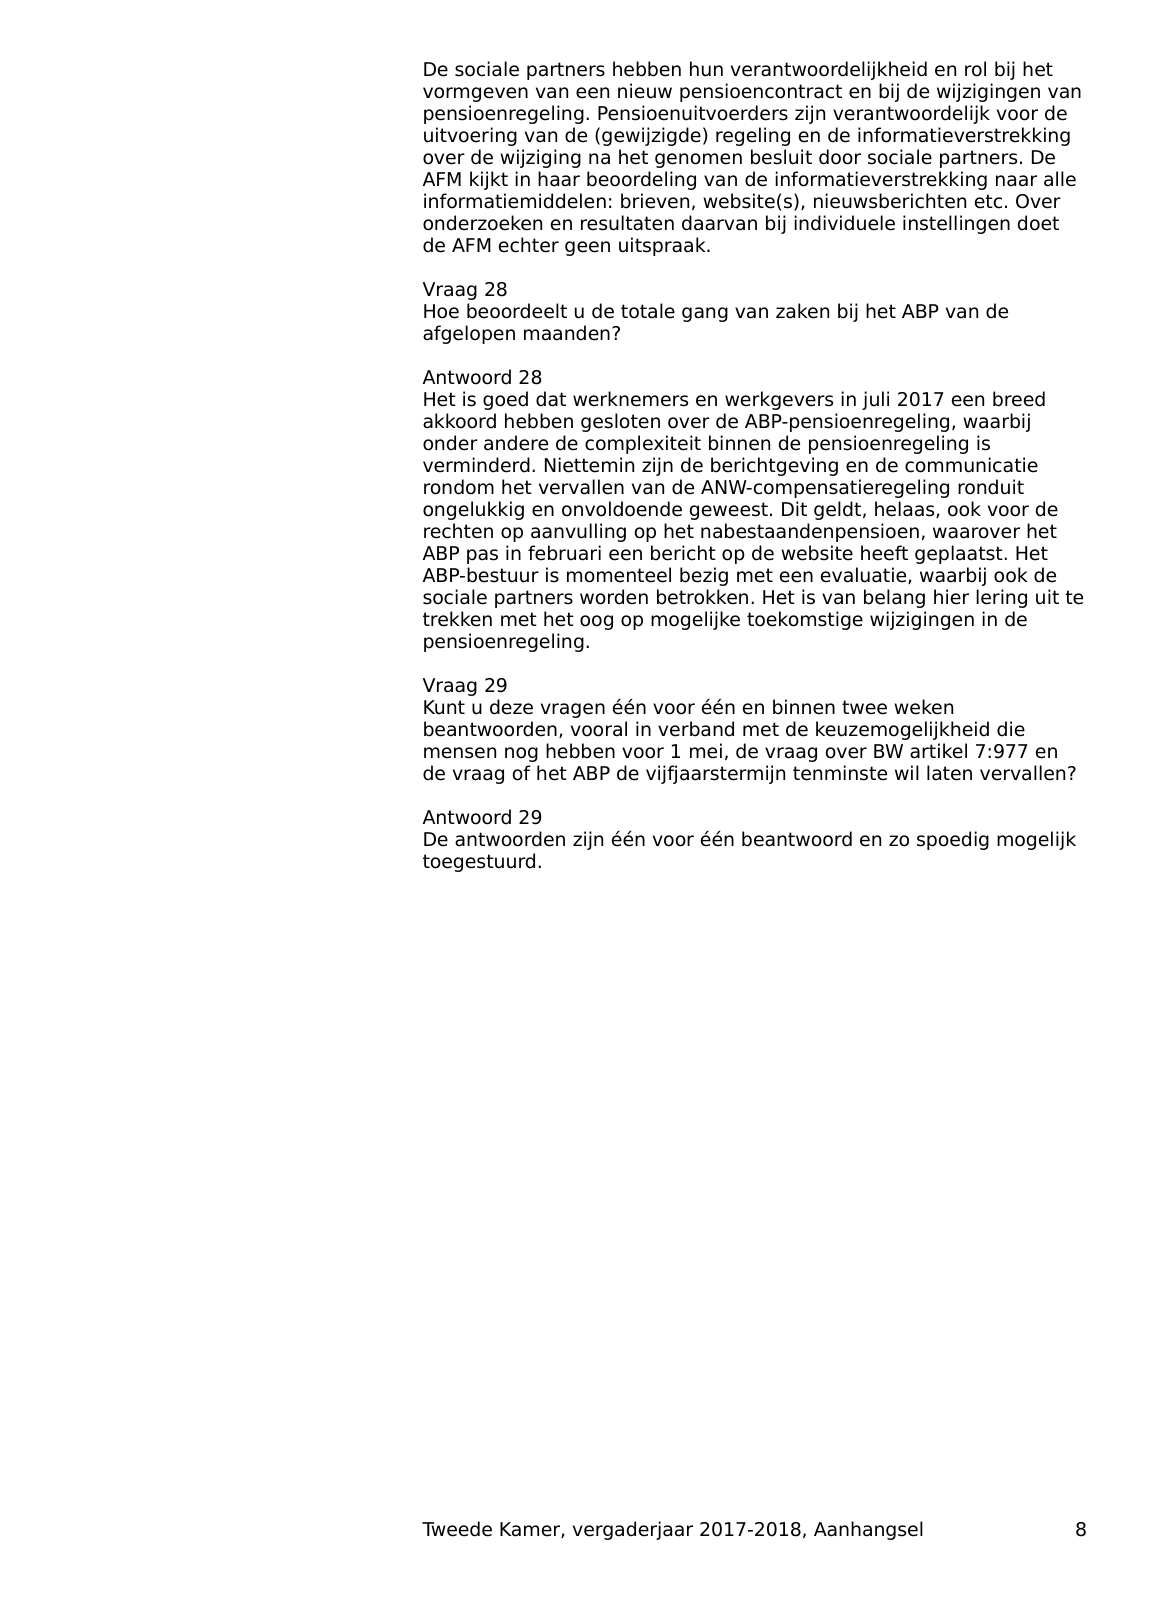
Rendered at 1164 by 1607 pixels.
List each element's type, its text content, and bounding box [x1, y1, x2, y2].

text Antwoord 29 [422, 807, 1087, 829]
text Vraag 29 [422, 675, 1087, 697]
text De sociale partners hebben hun verantwoordelijkheid en rol bij het vormgeven van een nieuw pensioencontract en bij de wijzigingen van pensioenregeling. Pensioenuitvoerders zijn verantwoordelijk voor de uitvoering van de (gewijzigde) regeling en de informatieverstrekking over de wijziging na het genomen besluit door sociale partners. De AFM kijkt in haar beoordeling van de informatieverstrekking naar alle informatiemiddelen: brieven, website(s), nieuwsberichten etc. Over onderzoeken en resultaten daarvan bij individuele instellingen doet de AFM echter geen uitspraak. [422, 59, 1087, 257]
text Kunt u deze vragen één voor één en binnen twee weken beantwoorden, vooral in verband met de keuzemogelijkheid die mensen nog hebben voor 1 mei, de vraag over BW artikel 7:977 en de vraag of het ABP de vijfjaarstermijn tenminste wil laten vervallen? [422, 697, 1087, 785]
text Hoe beoordeelt u de totale gang van zaken bij het ABP van de afgelopen maanden? [422, 301, 1087, 345]
text De antwoorden zijn één voor één beantwoord en zo spoedig mogelijk toegestuurd. [422, 829, 1087, 873]
text Antwoord 28 [422, 367, 1087, 389]
text Het is goed dat werknemers en werkgevers in juli 2017 een breed akkoord hebben gesloten over de ABP-pensioenregeling, waarbij onder andere de complexiteit binnen de pensioenregeling is verminderd. Niettemin zijn de berichtgeving en de communicatie rondom het vervallen van de ANW-compensatieregeling ronduit ongelukkig en onvoldoende geweest. Dit geldt, helaas, ook voor de rechten op aanvulling op het nabestaandenpensioen, waarover het ABP pas in februari een bericht op de website heeft geplaatst. Het ABP-bestuur is momenteel bezig met een evaluatie, waarbij ook de sociale partners worden betrokken. Het is van belang hier lering uit te trekken met het oog op mogelijke toekomstige wijzigingen in de pensioenregeling. [422, 389, 1087, 653]
text Vraag 28 [422, 279, 1087, 301]
